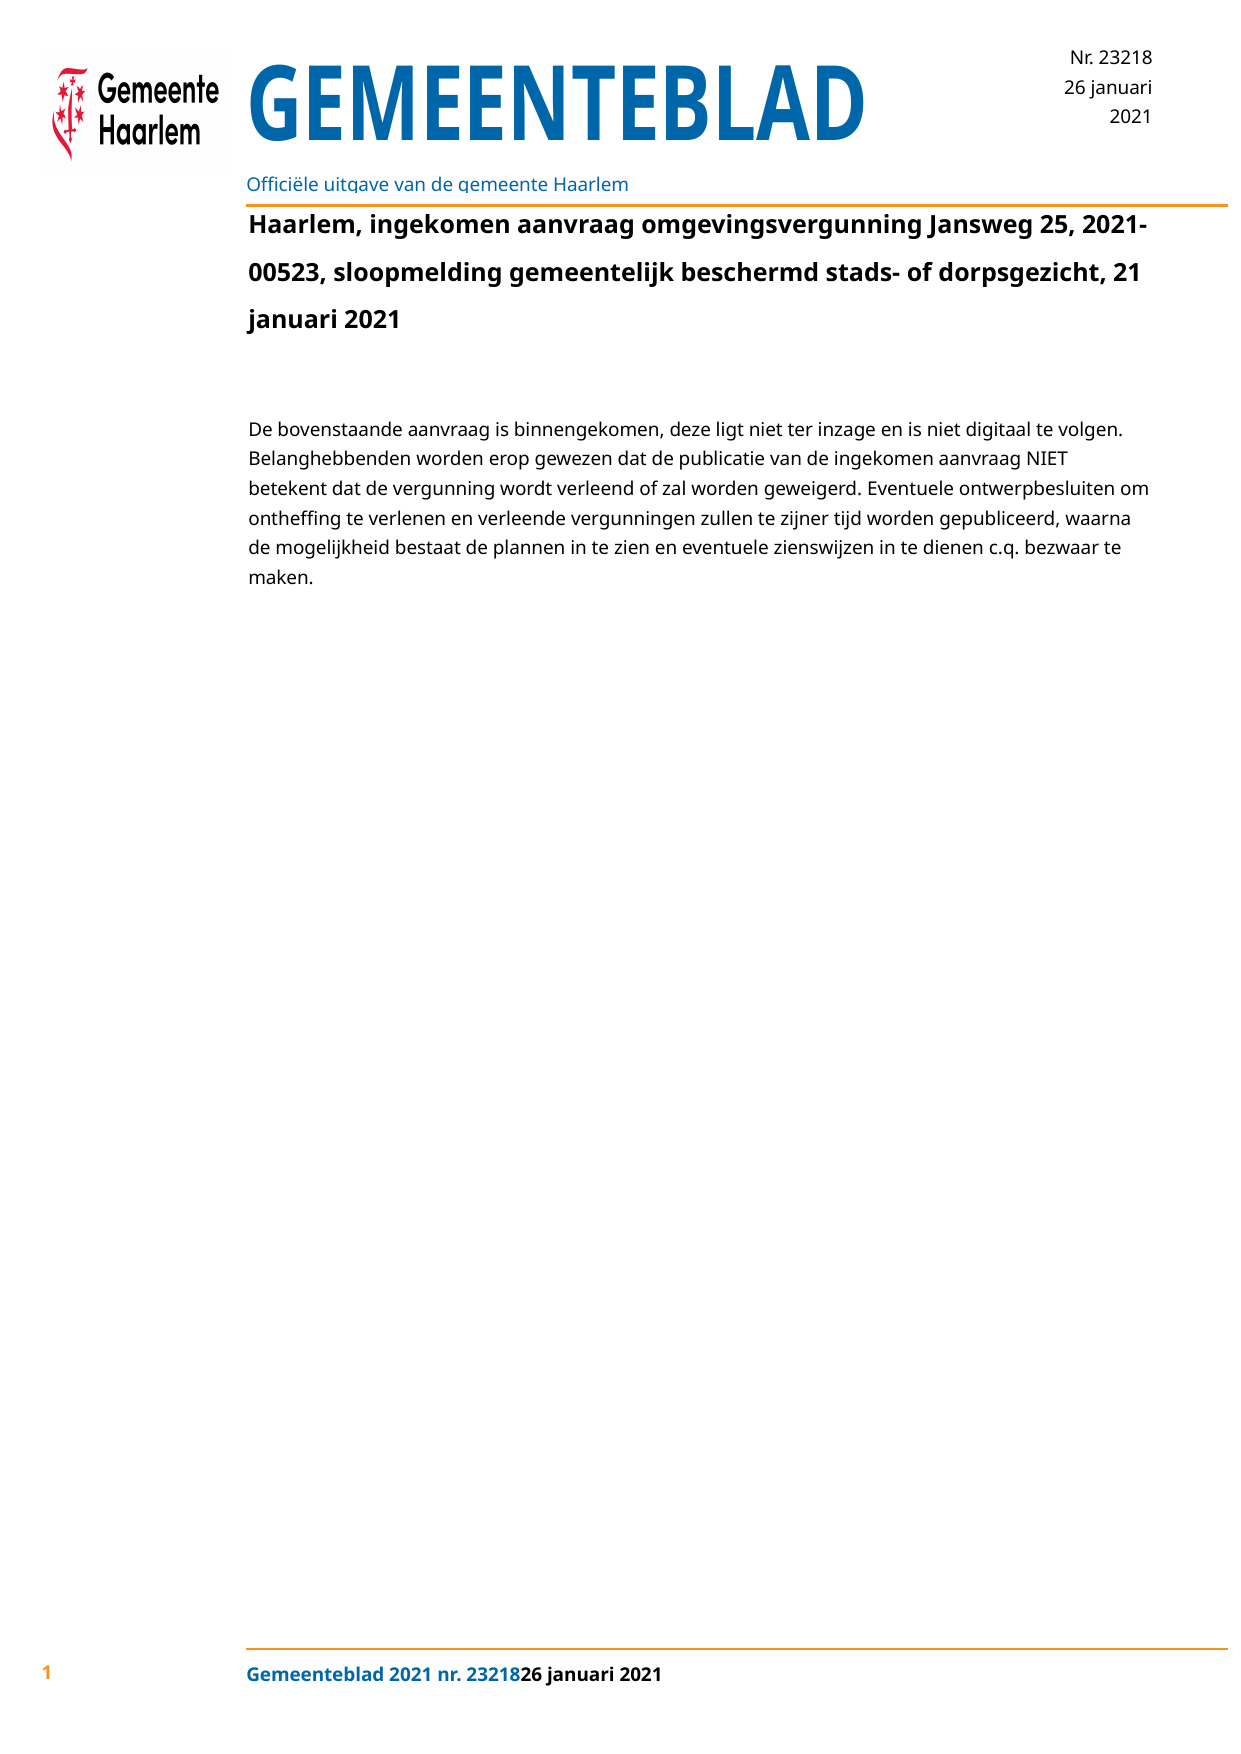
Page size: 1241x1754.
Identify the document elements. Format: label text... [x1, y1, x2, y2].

text Haarlem, ingekomen aanvraag omgevingsvergunning Jansweg 25, 2021-00523, sloopmelding gemeentelijk beschermd stads- of dorpsgezicht, 21 januari 2021 [248, 207, 1152, 336]
picture [41, 47, 231, 172]
text De bovenstaande aanvraag is binnengekomen, deze ligt niet ter inzage en is niet digitaal te volgen. Belanghebbenden worden erop gewezen dat de publicatie van de ingekomen aanvraag NIET betekent dat de vergunning wordt verleend of zal worden geweigerd. Eventuele ontwerpbesluiten om ontheffing te verlenen en verleende vergunningen zullen te zijner tijd worden gepubliceerd, waarna de mogelijkheid bestaat de plannen in te zien en eventuele zienswijzen in te dienen c.q. bezwaar te maken. [248, 416, 1152, 589]
